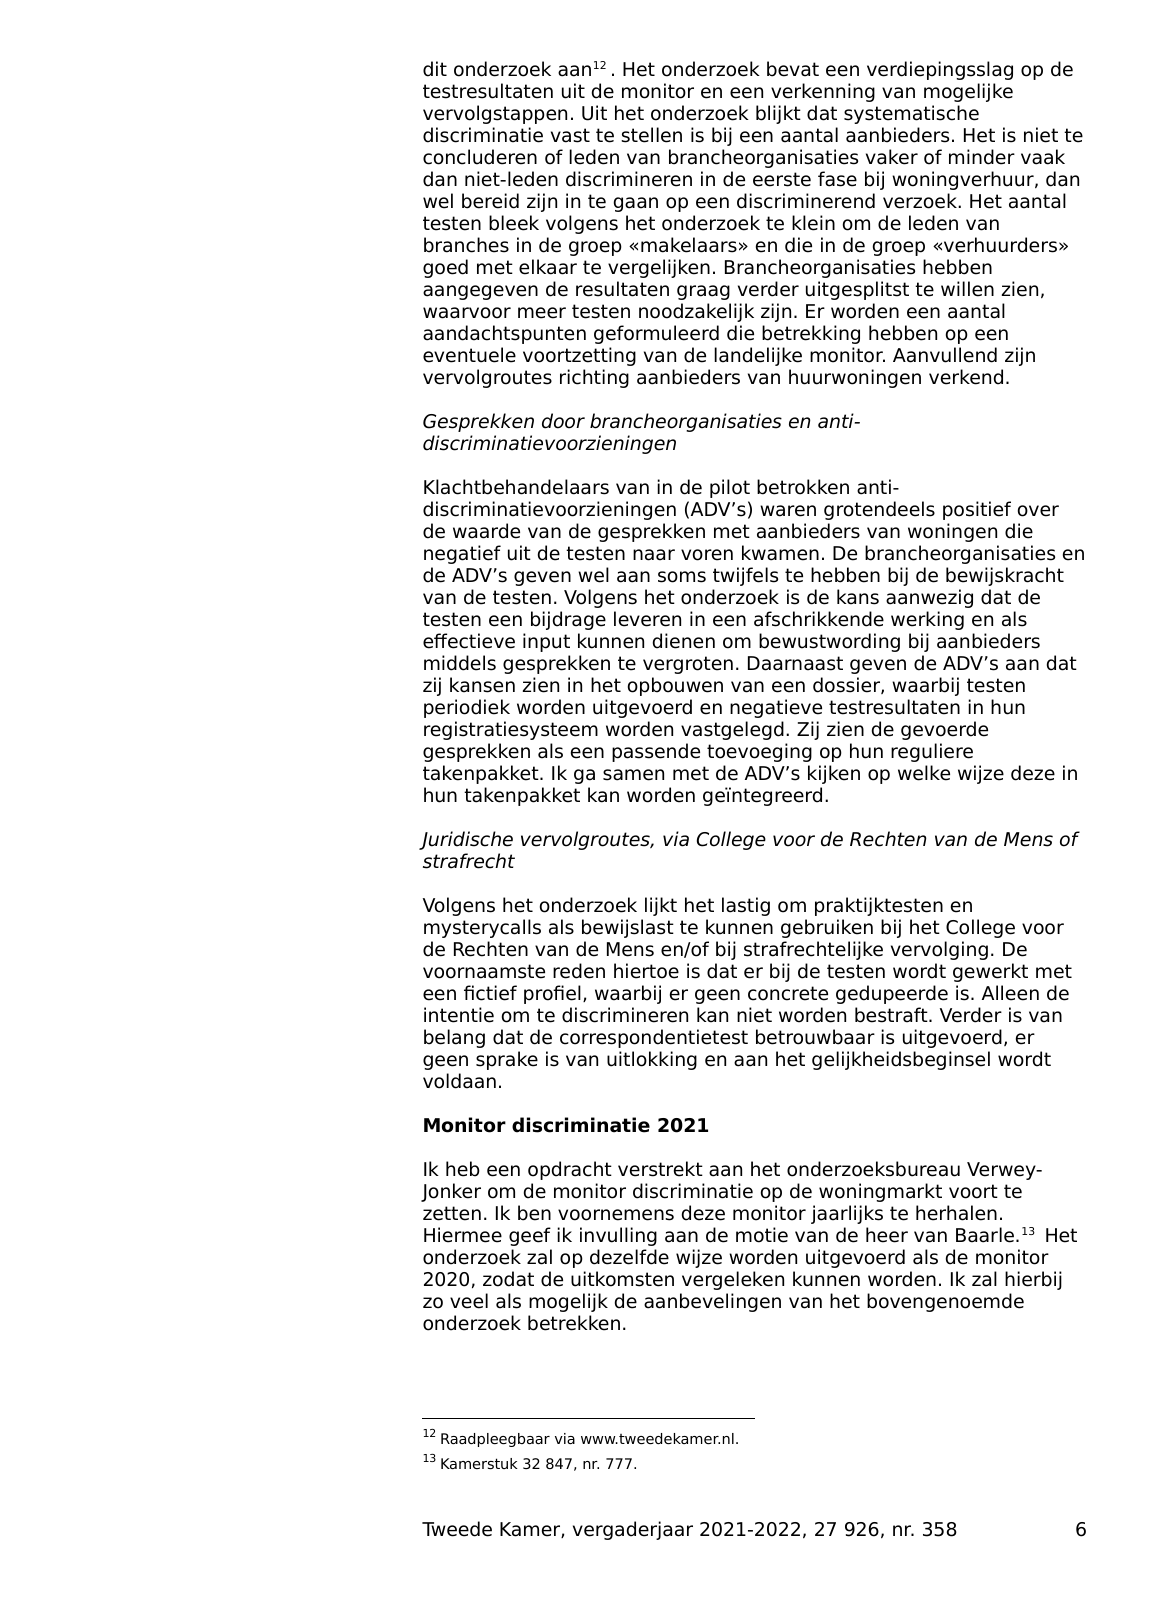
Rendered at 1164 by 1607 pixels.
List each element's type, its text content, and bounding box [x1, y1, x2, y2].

subtitle Monitor discriminatie 2021 [422, 1115, 1087, 1137]
text Kamerstuk 32 847, nr. 777. [422, 1452, 1087, 1474]
subtitle Gesprekken door brancheorganisaties en anti-discriminatievoorzieningen [422, 411, 1087, 455]
text Ik heb een opdracht verstrekt aan het onderzoeksbureau Verwey-Jonker om de monitor discriminatie op de woningmarkt voort te zetten. Ik ben voornemens deze monitor jaarlijks te herhalen. Hiermee geef ik invulling aan de motie van de heer van Baarle. Het onderzoek zal op dezelfde wijze worden uitgevoerd als de monitor 2020, zodat de uitkomsten vergeleken kunnen worden. Ik zal hierbij zo veel als mogelijk de aanbevelingen van het bovengenoemde onderzoek betrekken. [422, 1159, 1087, 1335]
text Klachtbehandelaars van in de pilot betrokken anti-discriminatievoorzieningen (ADV’s) waren grotendeels positief over de waarde van de gesprekken met aanbieders van woningen die negatief uit de testen naar voren kwamen. De brancheorganisaties en de ADV’s geven wel aan soms twijfels te hebben bij de bewijskracht van de testen. Volgens het onderzoek is de kans aanwezig dat de testen een bijdrage leveren in een afschrikkende werking en als effectieve input kunnen dienen om bewustwording bij aanbieders middels gesprekken te vergroten. Daarnaast geven de ADV’s aan dat zij kansen zien in het opbouwen van een dossier, waarbij testen periodiek worden uitgevoerd en negatieve testresultaten in hun registratiesysteem worden vastgelegd. Zij zien de gevoerde gesprekken als een passende toevoeging op hun reguliere takenpakket. Ik ga samen met de ADV’s kijken op welke wijze deze in hun takenpakket kan worden geïntegreerd. [422, 477, 1087, 807]
text Volgens het onderzoek lijkt het lastig om praktijktesten en mysterycalls als bewijslast te kunnen gebruiken bij het College voor de Rechten van de Mens en/of bij strafrechtelijke vervolging. De voornaamste reden hiertoe is dat er bij de testen wordt gewerkt met een fictief profiel, waarbij er geen concrete gedupeerde is. Alleen de intentie om te discrimineren kan niet worden bestraft. Verder is van belang dat de correspondentietest betrouwbaar is uitgevoerd, er geen sprake is van uitlokking en aan het gelijkheidsbeginsel wordt voldaan. [422, 895, 1087, 1093]
text Raadpleegbaar via www.tweedekamer.nl. [422, 1427, 1087, 1449]
text dit onderzoek aan. Het onderzoek bevat een verdiepingsslag op de testresultaten uit de monitor en een verkenning van mogelijke vervolgstappen. Uit het onderzoek blijkt dat systematische discriminatie vast te stellen is bij een aantal aanbieders. Het is niet te concluderen of leden van brancheorganisaties vaker of minder vaak dan niet-leden discrimineren in de eerste fase bij woningverhuur, dan wel bereid zijn in te gaan op een discriminerend verzoek. Het aantal testen bleek volgens het onderzoek te klein om de leden van branches in de groep «makelaars» en die in de groep «verhuurders» goed met elkaar te vergelijken. Brancheorganisaties hebben aangegeven de resultaten graag verder uitgesplitst te willen zien, waarvoor meer testen noodzakelijk zijn. Er worden een aantal aandachtspunten geformuleerd die betrekking hebben op een eventuele voortzetting van de landelijke monitor. Aanvullend zijn vervolgroutes richting aanbieders van huurwoningen verkend. [422, 59, 1087, 389]
subtitle Juridische vervolgroutes, via College voor de Rechten van de Mens of strafrecht [422, 829, 1087, 873]
